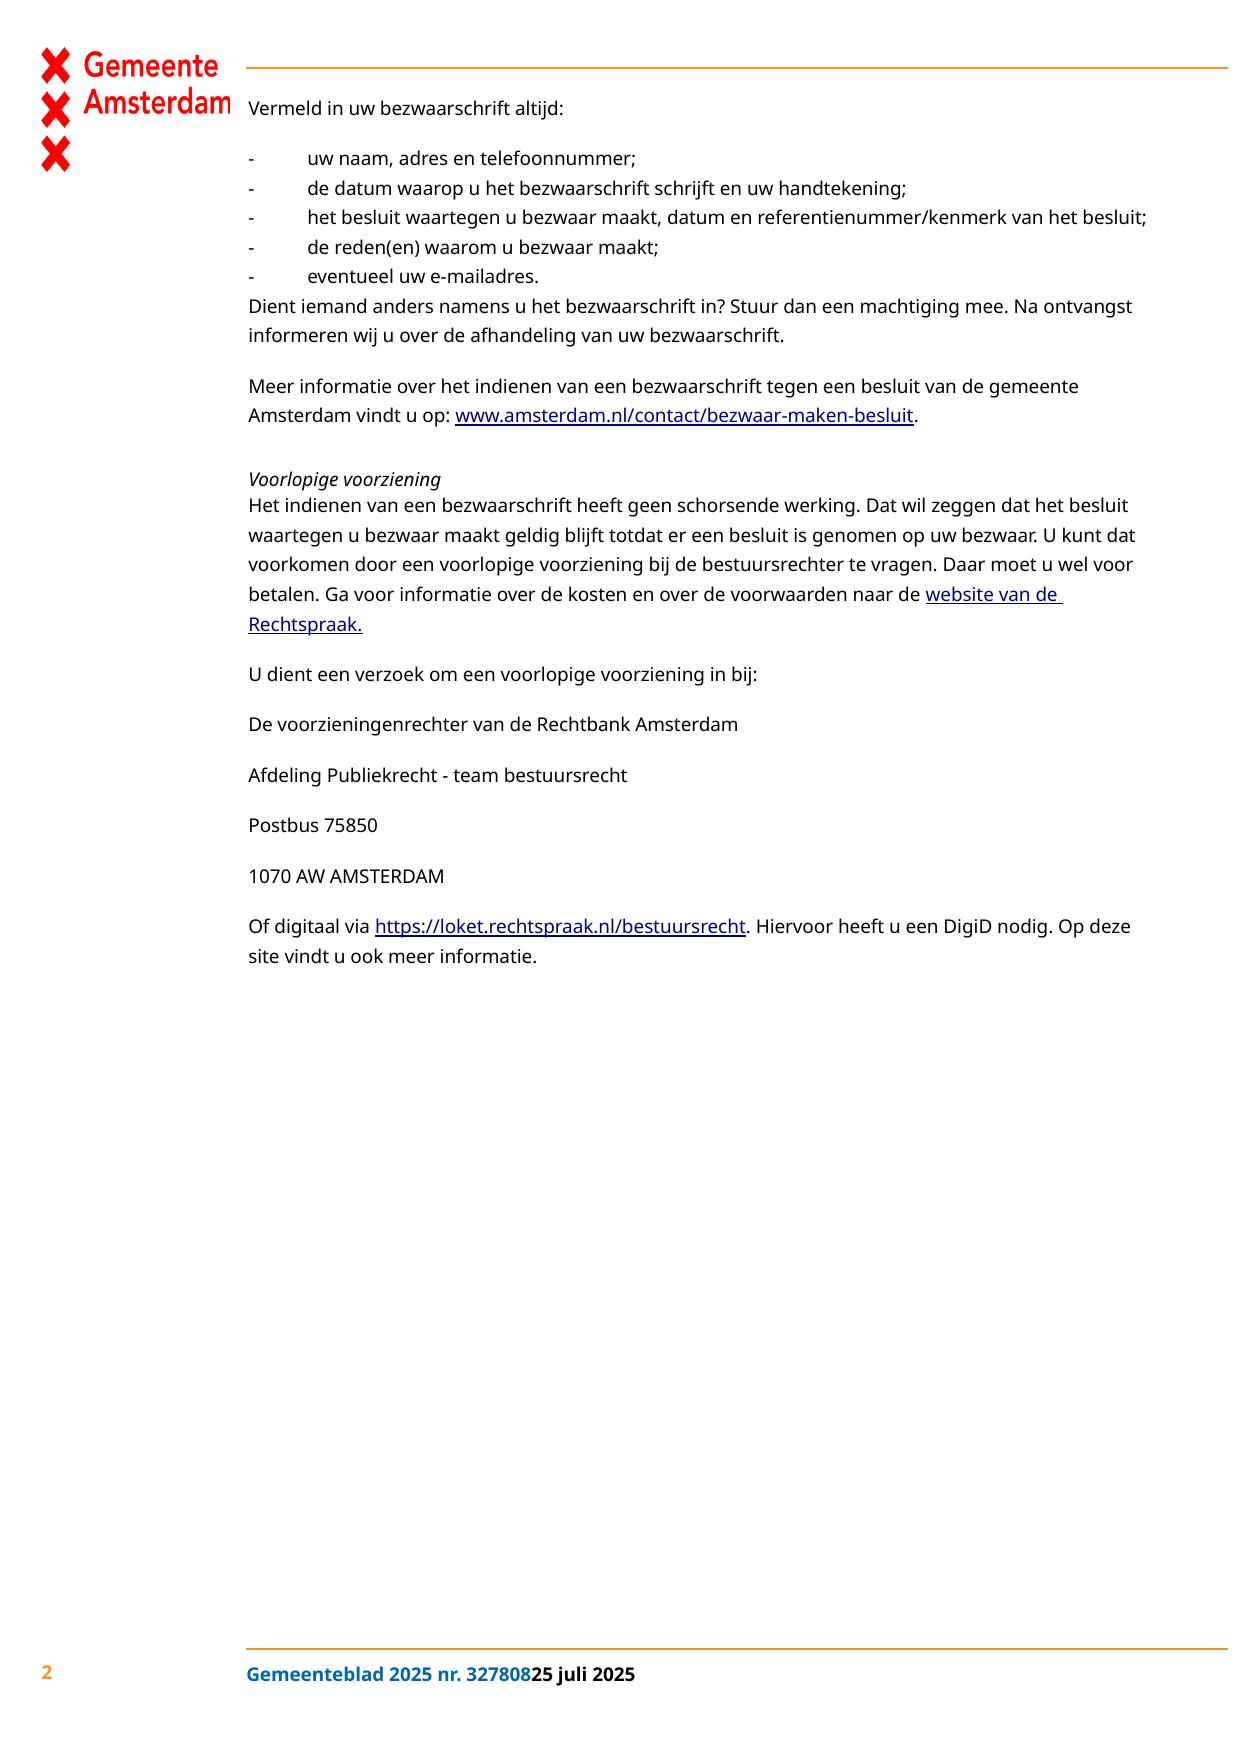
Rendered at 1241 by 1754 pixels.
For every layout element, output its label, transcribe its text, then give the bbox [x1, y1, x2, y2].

list uw naam, adres en telefoonnummer; [248, 145, 1152, 171]
text Voorlopige voorziening [248, 467, 1152, 492]
picture [41, 47, 231, 172]
text Dient iemand anders namens u het bezwaarschrift in? Stuur dan een machtiging mee. Na ontvangst informeren wij u over de afhandeling van uw bezwaarschrift. [248, 293, 1152, 348]
text 1070 AW AMSTERDAM [248, 863, 1152, 888]
list eventueel uw e-mailadres. [248, 263, 1152, 289]
text De voorzieningenrechter van de Rechtbank Amsterdam [248, 712, 1152, 737]
text Meer informatie over het indienen van een bezwaarschrift tegen een besluit van de gemeente Amsterdam vindt u op: www.amsterdam.nl/contact/bezwaar-maken-besluit. [248, 373, 1152, 428]
list de datum waarop u het bezwaarschrift schrijft en uw handtekening; [248, 175, 1152, 201]
text Of digitaal via https://loket.rechtspraak.nl/bestuursrecht. Hiervoor heeft u een DigiD nodig. Op deze site vindt u ook meer informatie. [248, 913, 1152, 968]
text Afdeling Publiekrecht - team bestuursrecht [248, 762, 1152, 788]
text U dient een verzoek om een voorlopige voorziening in bij: [248, 661, 1152, 687]
list de reden(en) waarom u bezwaar maakt; [248, 234, 1152, 260]
list het besluit waartegen u bezwaar maakt, datum en referentienummer/kenmerk van het besluit; [248, 204, 1152, 230]
text Vermeld in uw bezwaarschrift altijd: [248, 95, 1152, 121]
text Het indienen van een bezwaarschrift heeft geen schorsende werking. Dat wil zeggen dat het besluit waartegen u bezwaar maakt geldig blijft totdat er een besluit is genomen op uw bezwaar. U kunt dat voorkomen door een voorlopige voorziening bij de bestuursrechter te vragen. Daar moet u wel voor betalen. Ga voor informatie over de kosten en over de voorwaarden naar de website van de Rechtspraak. [248, 492, 1152, 636]
text Postbus 75850 [248, 812, 1152, 838]
